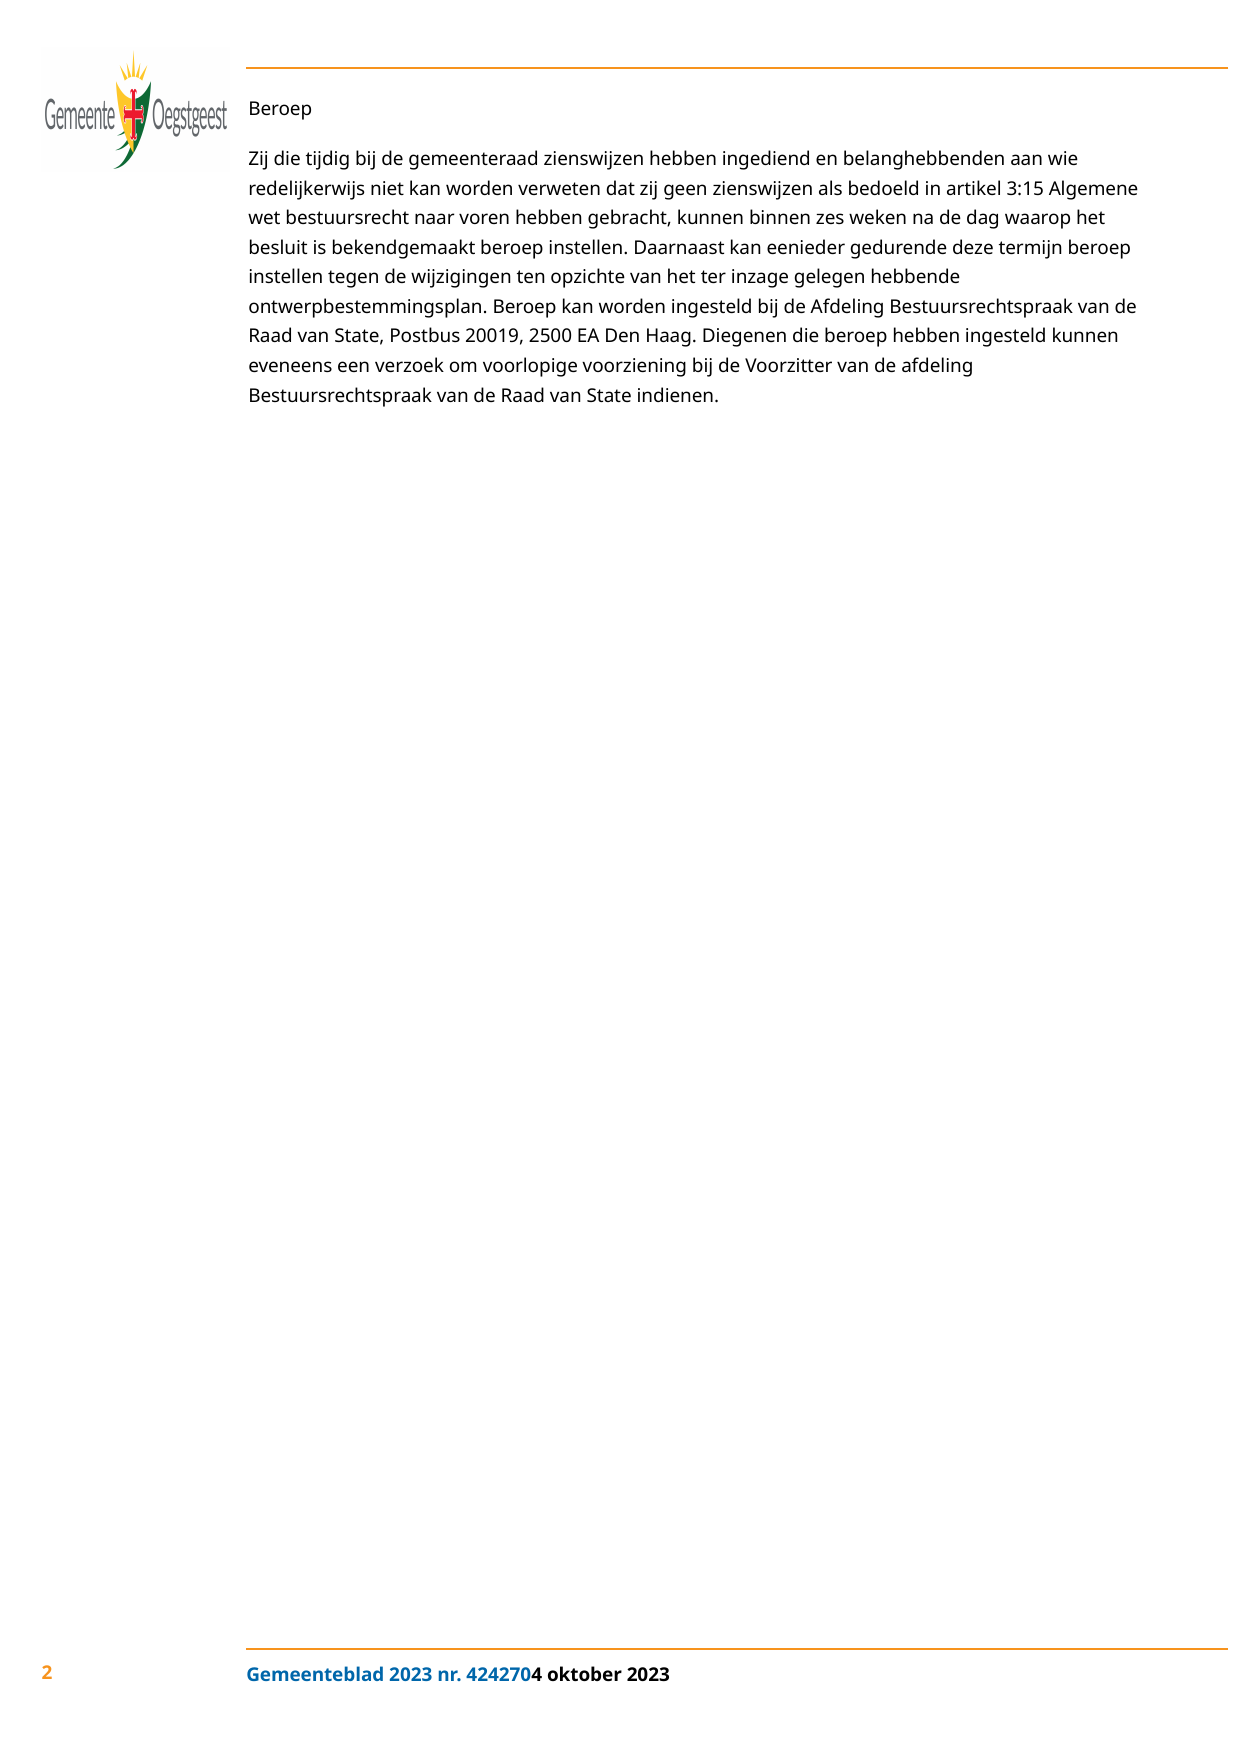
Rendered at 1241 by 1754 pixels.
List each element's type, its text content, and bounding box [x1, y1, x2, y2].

text Zij die tijdig bij de gemeenteraad zienswijzen hebben ingediend en belanghebbenden aan wie redelijkerwijs niet kan worden verweten dat zij geen zienswijzen als bedoeld in artikel 3:15 Algemene wet bestuursrecht naar voren hebben gebracht, kunnen binnen zes weken na de dag waarop het besluit is bekendgemaakt beroep instellen. Daarnaast kan eenieder gedurende deze termijn beroep instellen tegen de wijzigingen ten opzichte van het ter inzage gelegen hebbende ontwerpbestemmingsplan. Beroep kan worden ingesteld bij de Afdeling Bestuursrechtspraak van de Raad van State, Postbus 20019, 2500 EA Den Haag. Diegenen die beroep hebben ingesteld kunnen eveneens een verzoek om voorlopige voorziening bij de Voorzitter van de afdeling Bestuursrechtspraak van de Raad van State indienen. [248, 145, 1152, 408]
picture [41, 47, 231, 172]
text Beroep [248, 95, 1152, 121]
